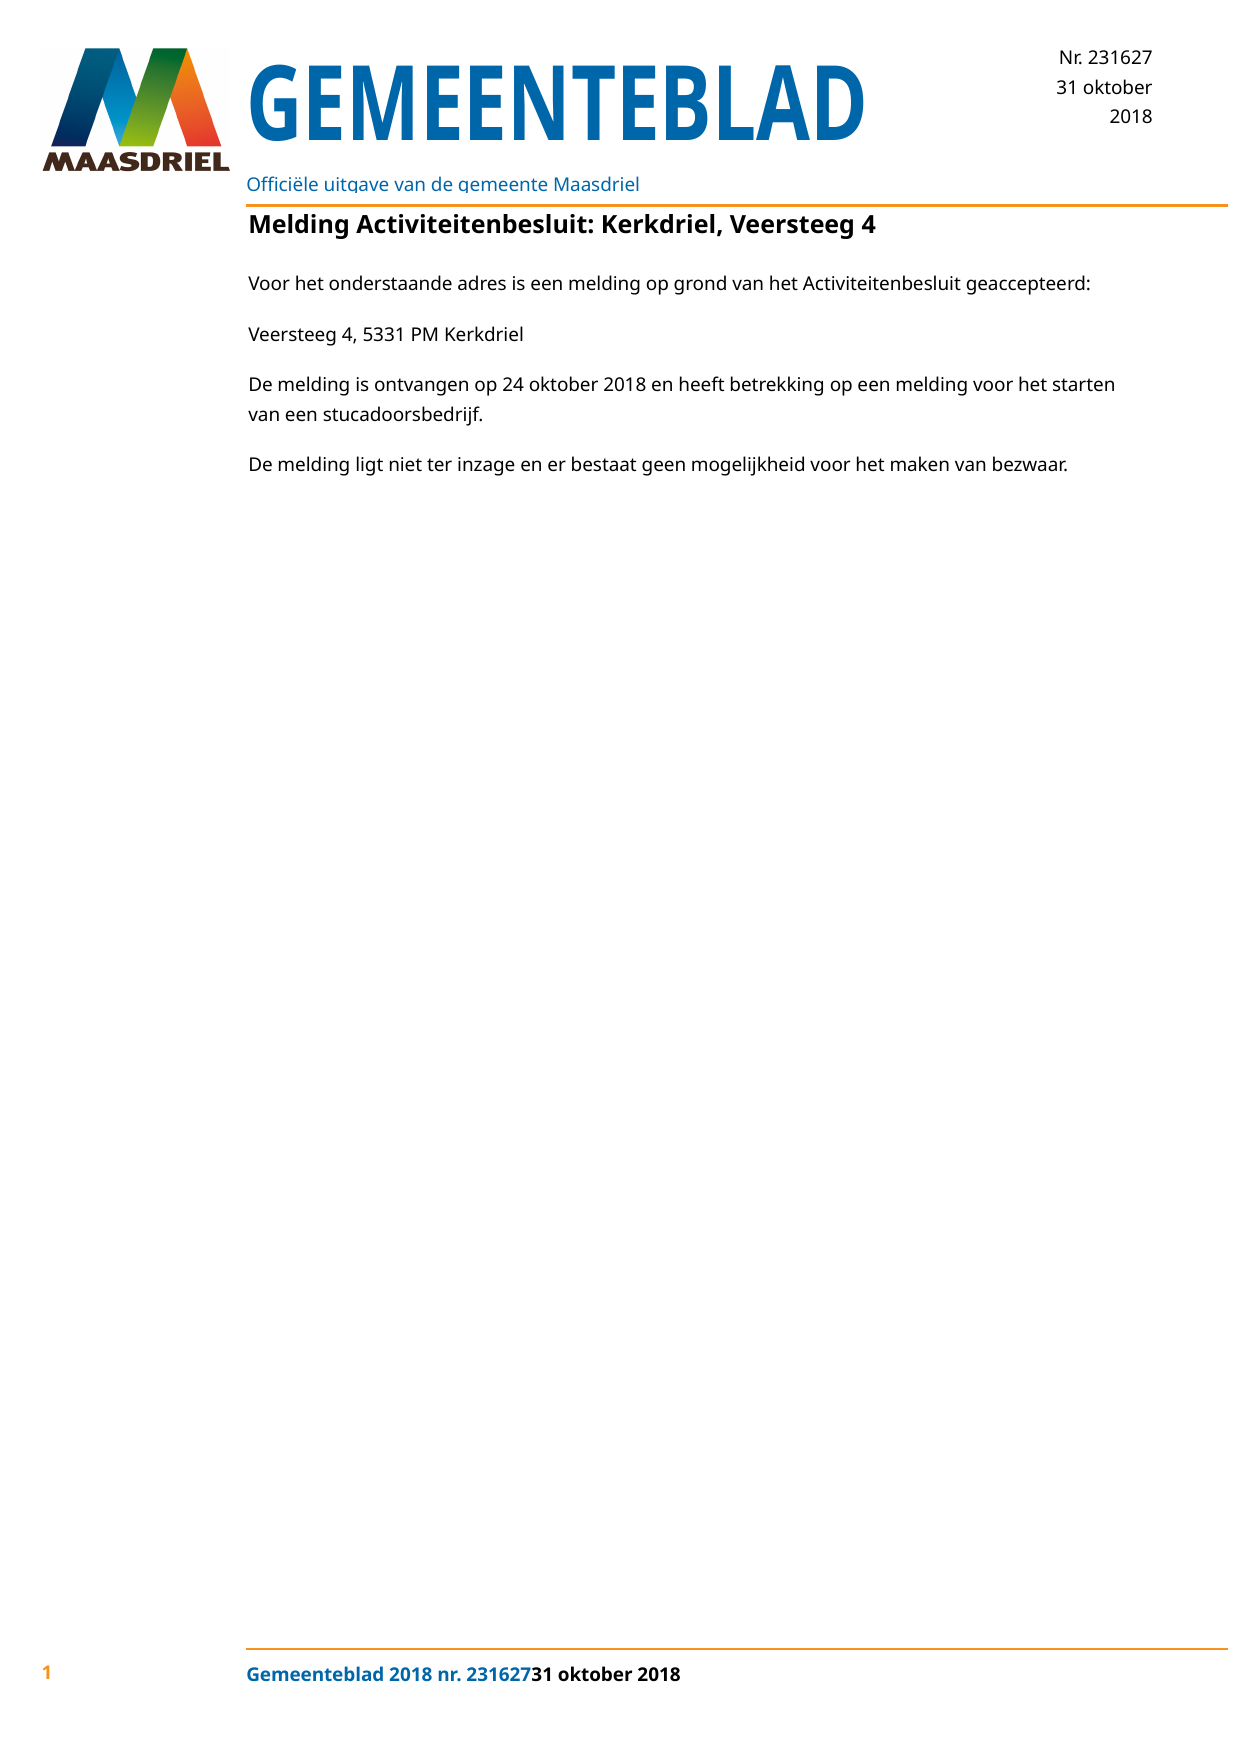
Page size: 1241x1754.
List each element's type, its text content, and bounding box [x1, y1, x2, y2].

picture [41, 47, 231, 172]
text Veersteeg 4, 5331 PM Kerkdriel [248, 321, 1152, 346]
text De melding is ontvangen op 24 oktober 2018 en heeft betrekking op een melding voor het starten van een stucadoorsbedrijf. [248, 371, 1152, 426]
text De melding ligt niet ter inzage en er bestaat geen mogelijkheid voor het maken van bezwaar. [248, 451, 1152, 477]
text Melding Activiteitenbesluit: Kerkdriel, Veersteeg 4 [248, 207, 1152, 241]
text Voor het onderstaande adres is een melding op grond van het Activiteitenbesluit geaccepteerd: [248, 270, 1152, 296]
